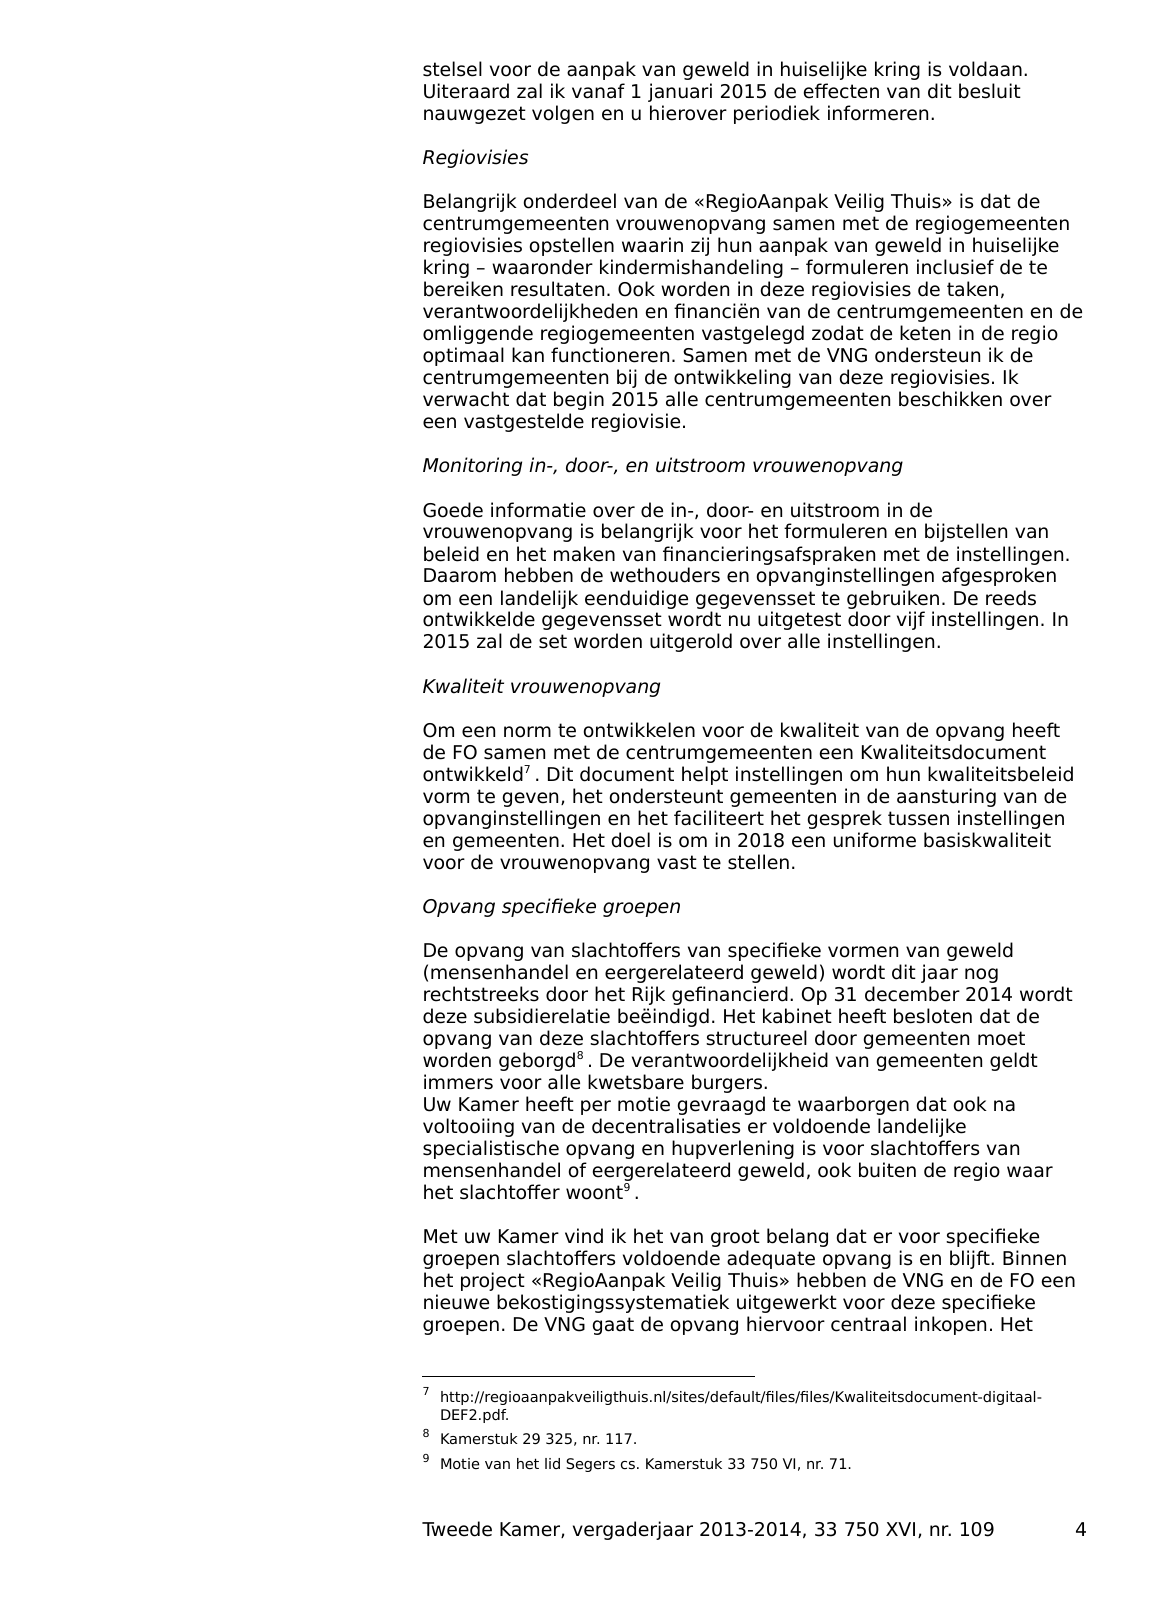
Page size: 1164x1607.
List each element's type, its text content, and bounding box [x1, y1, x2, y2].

text Motie van het lid Segers cs. Kamerstuk 33 750 VI, nr. 71. [422, 1452, 1087, 1474]
text Met uw Kamer vind ik het van groot belang dat er voor specifieke groepen slachtoffers voldoende adequate opvang is en blijft. Binnen het project «RegioAanpak Veilig Thuis» hebben de VNG en de FO een nieuwe bekostigingssystematiek uitgewerkt voor deze specifieke groepen. De VNG gaat de opvang hiervoor centraal inkopen. Het [422, 1226, 1087, 1336]
text stelsel voor de aanpak van geweld in huiselijke kring is voldaan. Uiteraard zal ik vanaf 1 januari 2015 de effecten van dit besluit nauwgezet volgen en u hierover periodiek informeren. [422, 59, 1087, 125]
subtitle Kwaliteit vrouwenopvang [422, 676, 1087, 697]
text Om een norm te ontwikkelen voor de kwaliteit van de opvang heeft de FO samen met de centrumgemeenten een Kwaliteitsdocument ontwikkeld. Dit document helpt instellingen om hun kwaliteitsbeleid vorm te geven, het ondersteunt gemeenten in de aansturing van de opvanginstellingen en het faciliteert het gesprek tussen instellingen en gemeenten. Het doel is om in 2018 een uniforme basiskwaliteit voor de vrouwenopvang vast te stellen. [422, 720, 1087, 873]
text Belangrijk onderdeel van de «RegioAanpak Veilig Thuis» is dat de centrumgemeenten vrouwenopvang samen met de regiogemeenten regiovisies opstellen waarin zij hun aanpak van geweld in huiselijke kring – waaronder kindermishandeling – formuleren inclusief de te bereiken resultaten. Ook worden in deze regiovisies de taken, verantwoordelijkheden en financiën van de centrumgemeenten en de omliggende regiogemeenten vastgelegd zodat de keten in de regio optimaal kan functioneren. Samen met de VNG ondersteun ik de centrumgemeenten bij de ontwikkeling van deze regiovisies. Ik verwacht dat begin 2015 alle centrumgemeenten beschikken over een vastgestelde regiovisie. [422, 191, 1087, 433]
text http://regioaanpakveiligthuis.nl/sites/default/files/files/Kwaliteitsdocument-digitaal-DEF2.pdf. [422, 1385, 1087, 1424]
text De opvang van slachtoffers van specifieke vormen van geweld (mensenhandel en eergerelateerd geweld) wordt dit jaar nog rechtstreeks door het Rijk gefinancierd. Op 31 december 2014 wordt deze subsidierelatie beëindigd. Het kabinet heeft besloten dat de opvang van deze slachtoffers structureel door gemeenten moet worden geborgd. De verantwoordelijkheid van gemeenten geldt immers voor alle kwetsbare burgers. [422, 940, 1087, 1094]
subtitle Monitoring in-, door-, en uitstroom vrouwenopvang [422, 455, 1087, 477]
text Kamerstuk 29 325, nr. 117. [422, 1427, 1087, 1449]
text Uw Kamer heeft per motie gevraagd te waarborgen dat ook na voltooiing van de decentralisaties er voldoende landelijke specialistische opvang en hupverlening is voor slachtoffers van mensenhandel of eergerelateerd geweld, ook buiten de regio waar het slachtoffer woont. [422, 1094, 1087, 1204]
subtitle Opvang specifieke groepen [422, 896, 1087, 918]
text Goede informatie over de in-, door- en uitstroom in de vrouwenopvang is belangrijk voor het formuleren en bijstellen van beleid en het maken van financieringsafspraken met de instellingen. Daarom hebben de wethouders en opvanginstellingen afgesproken om een landelijk eenduidige gegevensset te gebruiken. De reeds ontwikkelde gegevensset wordt nu uitgetest door vijf instellingen. In 2015 zal de set worden uitgerold over alle instellingen. [422, 499, 1087, 653]
subtitle Regiovisies [422, 147, 1087, 169]
